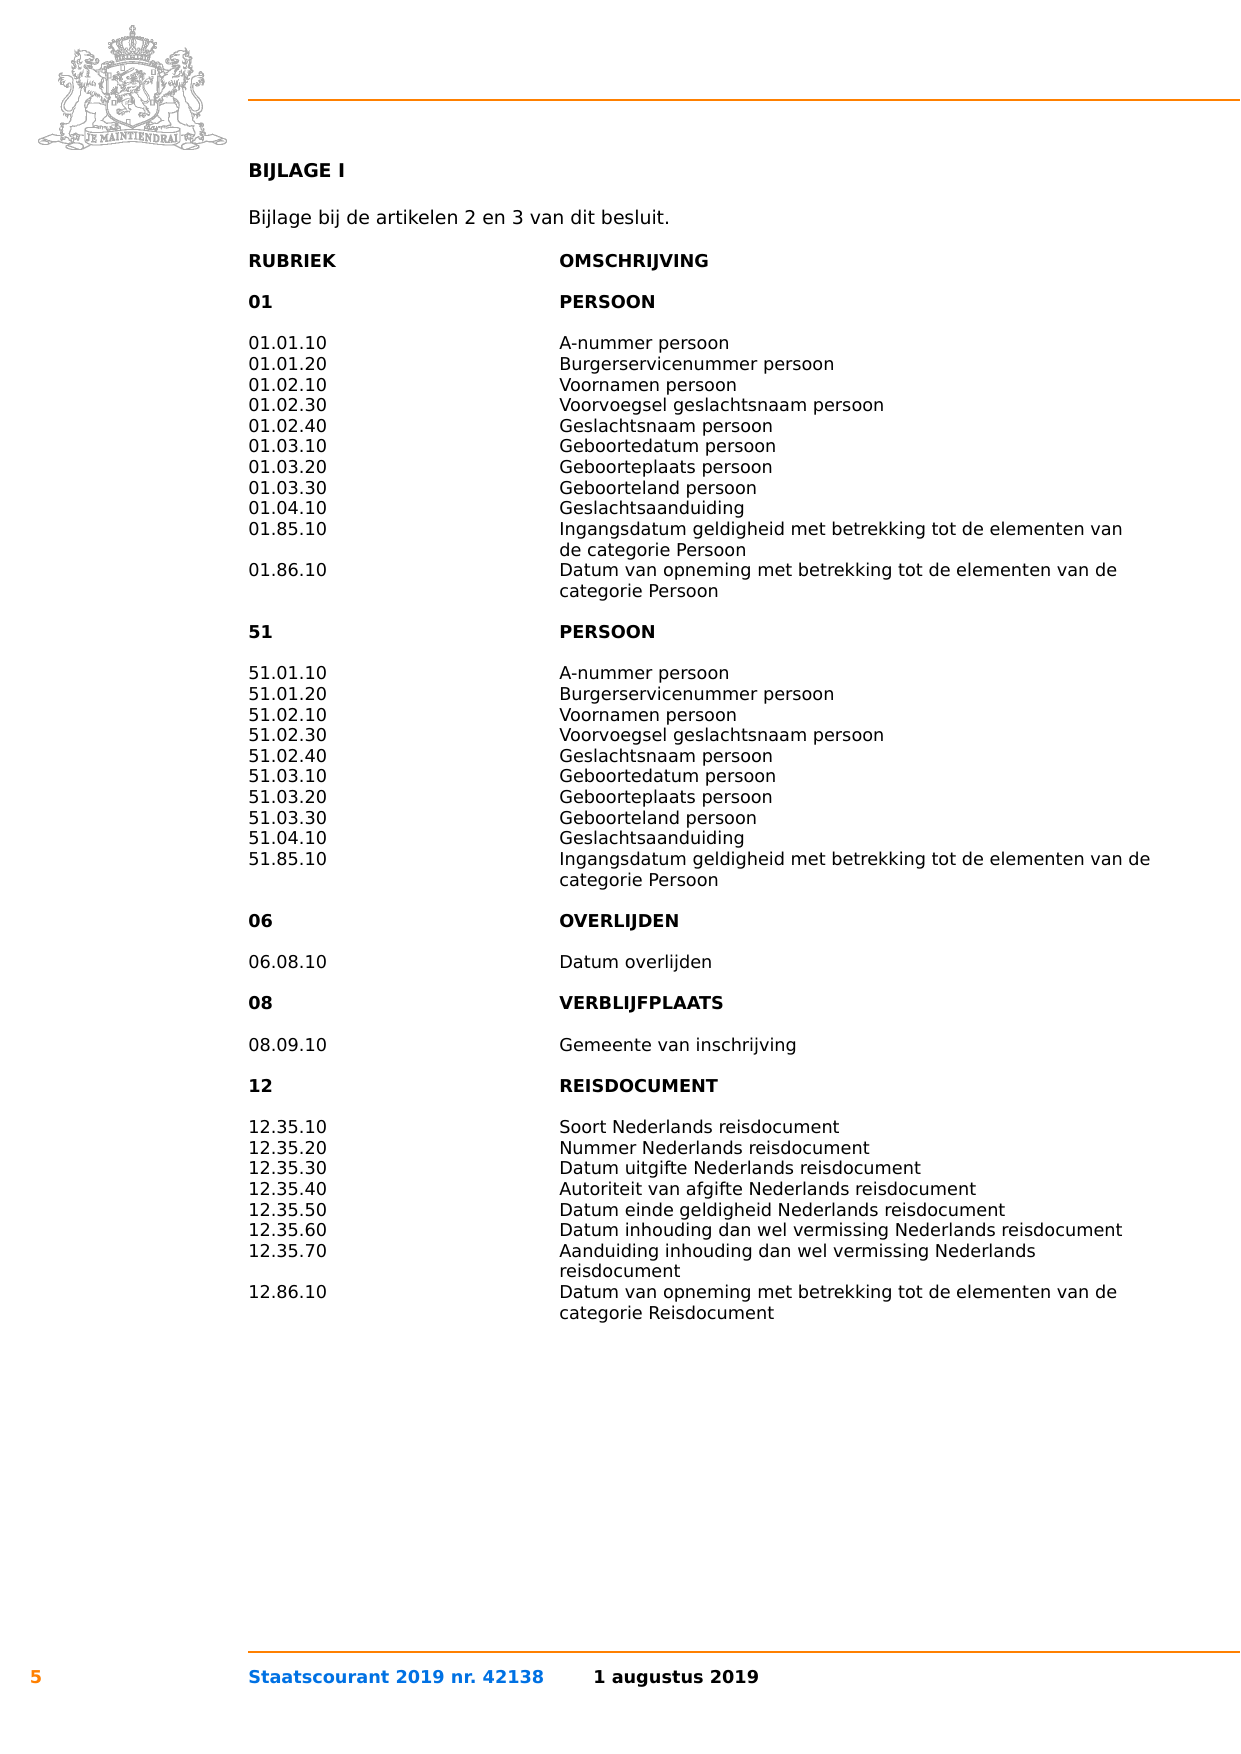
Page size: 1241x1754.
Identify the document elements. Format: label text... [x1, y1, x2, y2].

table_cell 08 [248, 993, 553, 1014]
table_cell 01.03.30 [248, 478, 553, 498]
table_cell 51.85.10 [248, 849, 553, 890]
table_cell Geslachtsnaam persoon [553, 416, 1163, 436]
table_cell 51.02.40 [248, 746, 553, 766]
table_header OMSCHRIJVING [553, 251, 1163, 271]
table_cell 01.01.10 [248, 333, 553, 354]
table_cell 12.35.40 [248, 1179, 553, 1199]
table_cell 51.01.20 [248, 684, 553, 704]
table_cell [553, 271, 1163, 292]
table_cell [248, 1014, 553, 1034]
table_cell Aanduiding inhouding dan wel vermissing Nederlands reisdocument [553, 1241, 1163, 1282]
table_cell 12.35.20 [248, 1138, 553, 1158]
text Bijlage bij de artikelen 2 en 3 van dit besluit. [248, 207, 1163, 229]
table_cell [248, 973, 553, 993]
table_cell 12 [248, 1076, 553, 1096]
picture [38, 25, 227, 150]
table_cell Geboorteland persoon [553, 478, 1163, 498]
table_cell Datum van opneming met betrekking tot de elementen van de categorie Reisdocument [553, 1282, 1163, 1323]
table_cell Ingangsdatum geldigheid met betrekking tot de elementen van de categorie Persoon [553, 519, 1163, 560]
table_cell 01.04.10 [248, 498, 553, 519]
table_cell 01.03.20 [248, 457, 553, 478]
table_cell 51.02.10 [248, 705, 553, 725]
table_cell 06 [248, 911, 553, 931]
table_cell 51.03.10 [248, 766, 553, 787]
table_cell Ingangsdatum geldigheid met betrekking tot de elementen van de categorie Persoon [553, 849, 1163, 890]
subtitle BIJLAGE I [248, 160, 1163, 182]
table_cell [553, 890, 1163, 911]
table_cell [248, 601, 553, 622]
table_cell Geslachtsnaam persoon [553, 746, 1163, 766]
table_cell 51.03.20 [248, 787, 553, 808]
table_cell A-nummer persoon [553, 333, 1163, 354]
table_cell 12.35.30 [248, 1158, 553, 1179]
table_cell Datum van opneming met betrekking tot de elementen van de categorie Persoon [553, 560, 1163, 601]
table_cell 08.09.10 [248, 1035, 553, 1055]
table_cell 12.35.60 [248, 1220, 553, 1241]
table_cell [553, 1014, 1163, 1034]
table_cell 01.86.10 [248, 560, 553, 601]
table_cell 12.35.50 [248, 1200, 553, 1220]
table_cell 06.08.10 [248, 952, 553, 973]
table_cell 01.02.40 [248, 416, 553, 436]
table_cell 51.03.30 [248, 808, 553, 828]
table_cell 01.03.10 [248, 436, 553, 457]
table_cell [553, 973, 1163, 993]
table_cell [248, 890, 553, 911]
table_cell [248, 313, 553, 333]
table_cell 01.02.30 [248, 395, 553, 416]
table_cell PERSOON [553, 622, 1163, 643]
table_cell [553, 1096, 1163, 1117]
table_cell 12.35.10 [248, 1117, 553, 1138]
table_cell Soort Nederlands reisdocument [553, 1117, 1163, 1138]
table_cell [248, 931, 553, 952]
table_cell [248, 643, 553, 663]
table_cell Gemeente van inschrijving [553, 1035, 1163, 1055]
table_cell 12.86.10 [248, 1282, 553, 1323]
table_cell 01 [248, 292, 553, 313]
table_cell [553, 931, 1163, 952]
table_cell Datum uitgifte Nederlands reisdocument [553, 1158, 1163, 1179]
table_cell Voorvoegsel geslachtsnaam persoon [553, 725, 1163, 746]
table_cell 51.04.10 [248, 828, 553, 849]
table_header RUBRIEK [248, 251, 553, 271]
table_cell OVERLIJDEN [553, 911, 1163, 931]
table_cell [248, 1055, 553, 1076]
table_cell 01.02.10 [248, 375, 553, 395]
table_cell Voorvoegsel geslachtsnaam persoon [553, 395, 1163, 416]
table_cell [553, 643, 1163, 663]
table_cell [553, 1055, 1163, 1076]
table_cell Geboorteplaats persoon [553, 457, 1163, 478]
table_cell 01.85.10 [248, 519, 553, 560]
table_cell PERSOON [553, 292, 1163, 313]
table_cell Geboortedatum persoon [553, 766, 1163, 787]
table_cell REISDOCUMENT [553, 1076, 1163, 1096]
table_cell Datum inhouding dan wel vermissing Nederlands reisdocument [553, 1220, 1163, 1241]
table_cell Burgerservicenummer persoon [553, 684, 1163, 704]
table_cell 51 [248, 622, 553, 643]
table_cell A-nummer persoon [553, 663, 1163, 684]
table_cell [248, 1096, 553, 1117]
table_cell Geboortedatum persoon [553, 436, 1163, 457]
table_cell 51.02.30 [248, 725, 553, 746]
table_cell 12.35.70 [248, 1241, 553, 1282]
table_cell VERBLIJFPLAATS [553, 993, 1163, 1014]
table_cell Voornamen persoon [553, 705, 1163, 725]
table_cell Voornamen persoon [553, 375, 1163, 395]
table_cell Datum overlijden [553, 952, 1163, 973]
table_cell 51.01.10 [248, 663, 553, 684]
table_cell Geboorteland persoon [553, 808, 1163, 828]
table_cell Autoriteit van afgifte Nederlands reisdocument [553, 1179, 1163, 1199]
table_cell Geslachtsaanduiding [553, 828, 1163, 849]
table_cell Nummer Nederlands reisdocument [553, 1138, 1163, 1158]
table_cell [553, 601, 1163, 622]
table_cell 01.01.20 [248, 354, 553, 374]
table_cell Datum einde geldigheid Nederlands reisdocument [553, 1200, 1163, 1220]
table_cell Geslachtsaanduiding [553, 498, 1163, 519]
table_cell [248, 271, 553, 292]
table_cell [553, 313, 1163, 333]
table_cell Geboorteplaats persoon [553, 787, 1163, 808]
table_cell Burgerservicenummer persoon [553, 354, 1163, 374]
